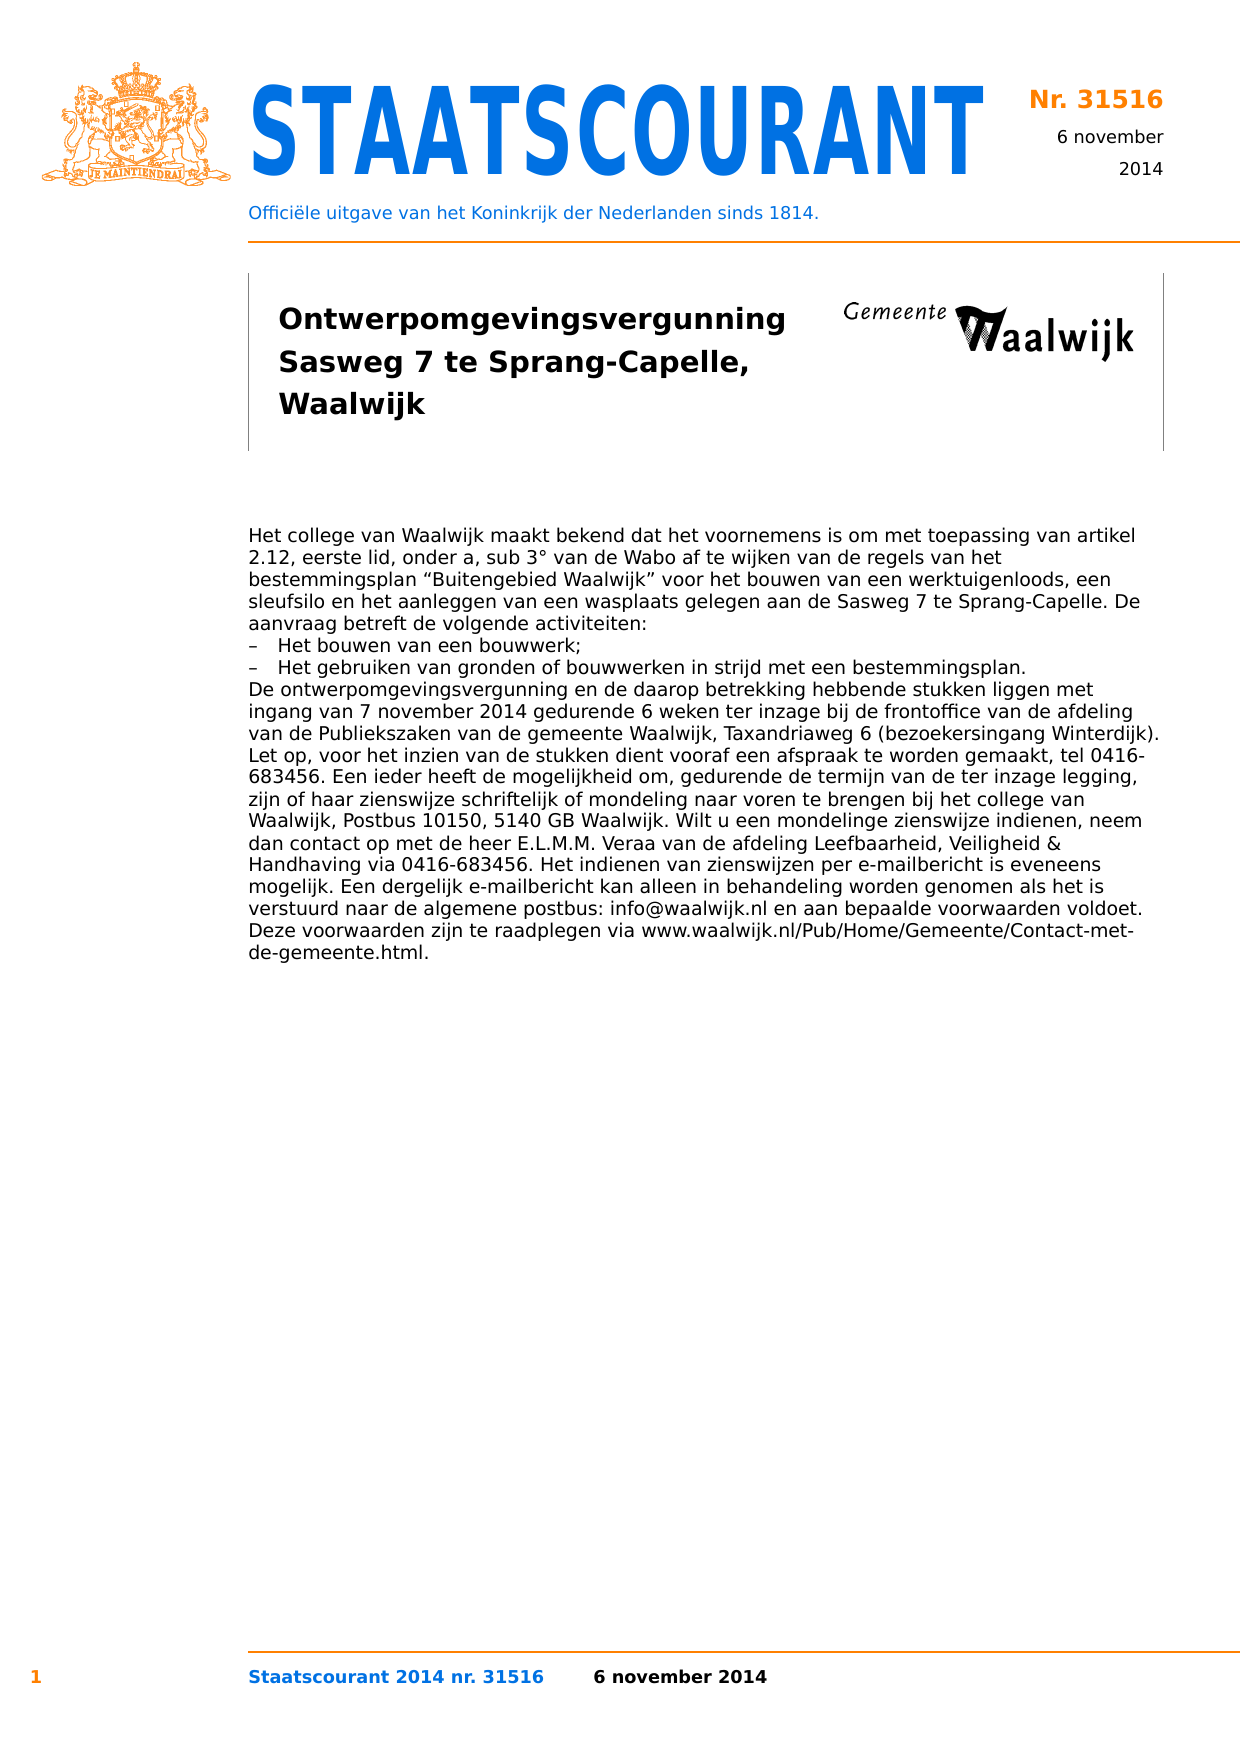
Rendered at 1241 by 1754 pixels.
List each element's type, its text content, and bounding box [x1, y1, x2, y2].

subtitle Ontwerpomgevingsvergunning Sasweg 7 te Sprang-Capelle, Waalwijk [249, 273, 1163, 451]
table_cell 6 november [998, 121, 1240, 153]
picture [41, 62, 231, 186]
table_cell 2014 [998, 153, 1240, 203]
text – Het gebruiken van gronden of bouwwerken in strijd met een bestemmingsplan. [248, 657, 1163, 678]
text Het college van Waalwijk maakt bekend dat het voornemens is om met toepassing van artikel 2.12, eerste lid, onder a, sub 3° van de Wabo af te wijken van de regels van het bestemmingsplan “Buitengebied Waalwijk” voor het bouwen van een werktuigenloods, een sleufsilo en het aanleggen van een wasplaats gelegen aan de Sasweg 7 te Sprang-Capelle. De aanvraag betreft de volgende activiteiten: [248, 525, 1163, 634]
text – Het bouwen van een bouwwerk; [248, 634, 1163, 657]
table_header [25, 62, 248, 241]
table_header Nr. 31516 [998, 62, 1240, 121]
table_cell Officiële uitgave van het Koninkrijk der Nederlanden sinds 1814. [248, 203, 1240, 241]
text De ontwerpomgevingsvergunning en de daarop betrekking hebbende stukken liggen met ingang van 7 november 2014 gedurende 6 weken ter inzage bij de frontoffice van de afdeling van de Publiekszaken van de gemeente Waalwijk, Taxandriaweg 6 (bezoekersingang Winterdijk). Let op, voor het inzien van de stukken dient vooraf een afspraak te worden gemaakt, tel 0416-683456. Een ieder heeft de mogelijkheid om, gedurende de termijn van de ter inzage legging, zijn of haar zienswijze schriftelijk of mondeling naar voren te brengen bij het college van Waalwijk, Postbus 10150, 5140 GB Waalwijk. Wilt u een mondelinge zienswijze indienen, neem dan contact op met de heer E.L.M.M. Veraa van de afdeling Leefbaarheid, Veiligheid & Handhaving via 0416-683456. Het indienen van zienswijzen per e-mailbericht is eveneens mogelijk. Een dergelijk e-mailbericht kan alleen in behandeling worden genomen als het is verstuurd naar de algemene postbus: info@waalwijk.nl en aan bepaalde voorwaarden voldoet. Deze voorwaarden zijn te raadplegen via www.waalwijk.nl/Pub/Home/Gemeente/Contact-met-de-gemeente.html. [248, 678, 1163, 964]
table_header STAATSCOURANT [248, 62, 998, 203]
picture [844, 302, 1134, 362]
